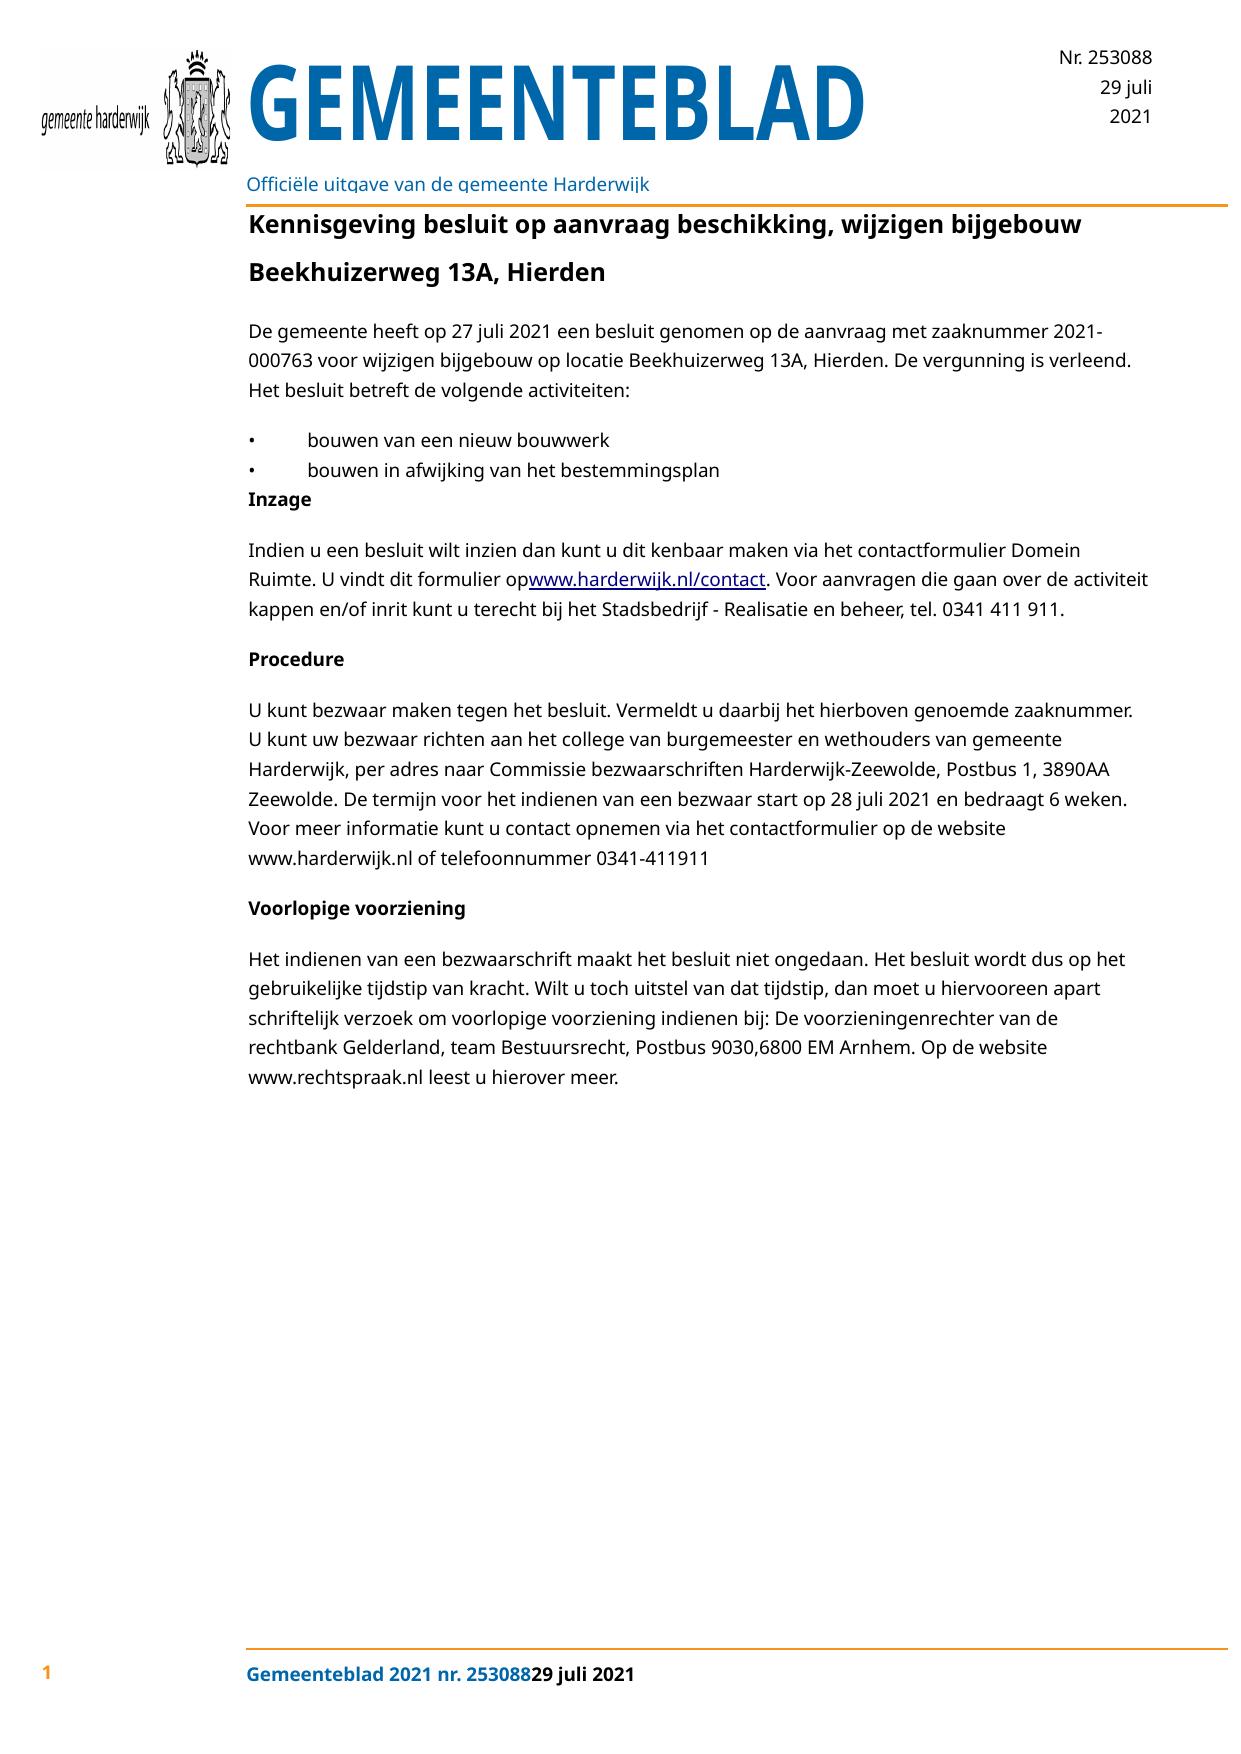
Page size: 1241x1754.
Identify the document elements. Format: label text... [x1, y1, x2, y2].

text Kennisgeving besluit op aanvraag beschikking, wijzigen bijgebouw Beekhuizerweg 13A, Hierden [248, 207, 1152, 288]
text Inzage [248, 487, 1152, 512]
list bouwen in afwijking van het bestemmingsplan [248, 457, 1152, 483]
text Het indienen van een bezwaarschrift maakt het besluit niet ongedaan. Het besluit wordt dus op het gebruikelijke tijdstip van kracht. Wilt u toch uitstel van dat tijdstip, dan moet u hiervooreen apart schriftelijk verzoek om voorlopige voorziening indienen bij: De voorzieningenrechter van de rechtbank Gelderland, team Bestuursrecht, Postbus 9030,6800 EM Arnhem. Op de website www.rechtspraak.nl leest u hierover meer. [248, 946, 1152, 1090]
picture [41, 47, 231, 172]
text Voorlopige voorziening [248, 895, 1152, 921]
text Procedure [248, 647, 1152, 672]
text U kunt bezwaar maken tegen het besluit. Vermeldt u daarbij het hierboven genoemde zaaknummer. U kunt uw bezwaar richten aan het college van burgemeester en wethouders van gemeente Harderwijk, per adres naar Commissie bezwaarschriften Harderwijk-Zeewolde, Postbus 1, 3890AA Zeewolde. De termijn voor het indienen van een bezwaar start op 28 juli 2021 en bedraagt 6 weken. Voor meer informatie kunt u contact opnemen via het contactformulier op de website www.harderwijk.nl of telefoonnummer 0341-411911 [248, 697, 1152, 871]
list bouwen van een nieuw bouwwerk [248, 427, 1152, 453]
text Indien u een besluit wilt inzien dan kunt u dit kenbaar maken via het contactformulier Domein Ruimte. U vindt dit formulier opwww.harderwijk.nl/contact. Voor aanvragen die gaan over de activiteit kappen en/of inrit kunt u terecht bij het Stadsbedrijf - Realisatie en beheer, tel. 0341 411 911. [248, 537, 1152, 622]
text De gemeente heeft op 27 juli 2021 een besluit genomen op de aanvraag met zaaknummer 2021-000763 voor wijzigen bijgebouw op locatie Beekhuizerweg 13A, Hierden. De vergunning is verleend. Het besluit betreft de volgende activiteiten: [248, 318, 1152, 403]
